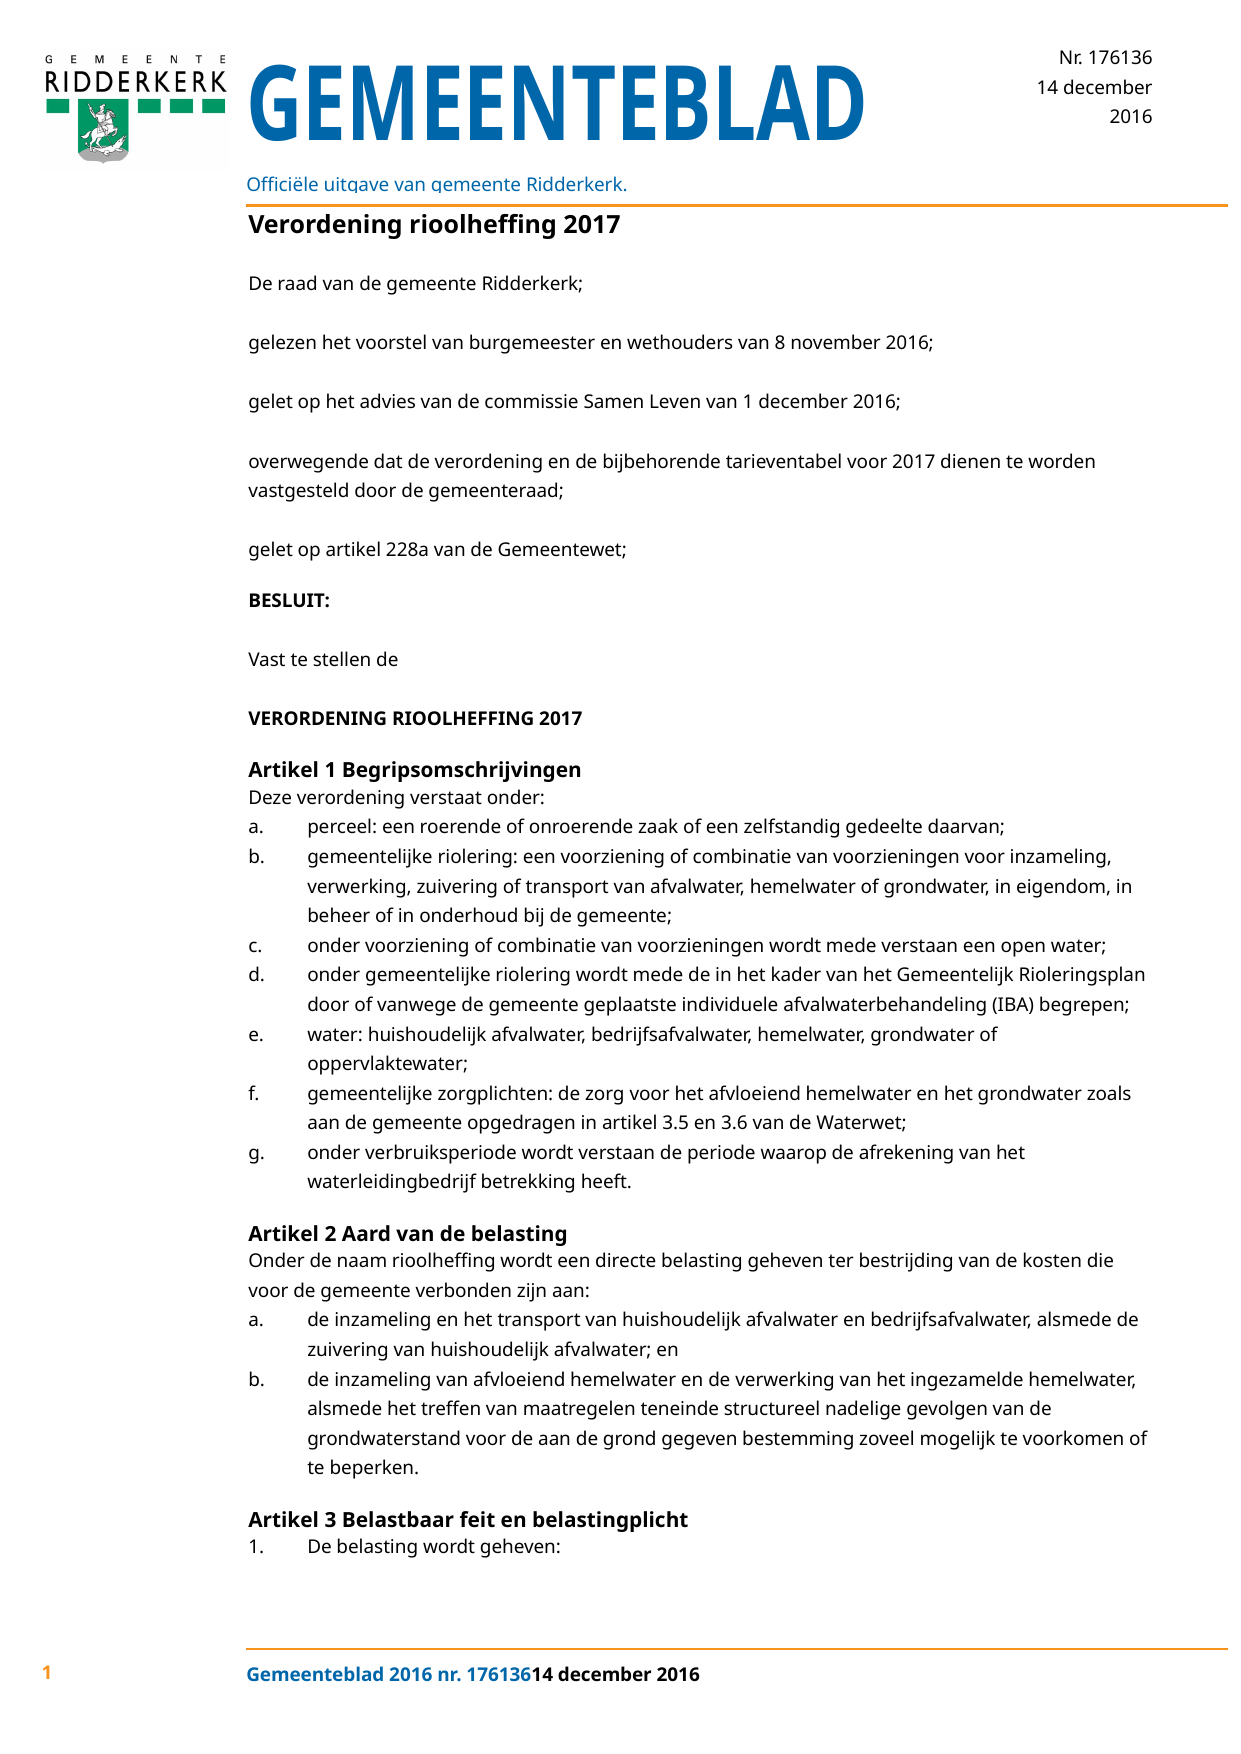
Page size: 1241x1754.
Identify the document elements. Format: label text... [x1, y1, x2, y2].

text Artikel 2 Aard van de belasting [248, 1219, 1152, 1247]
text Verordening rioolheffing 2017 [248, 207, 1152, 241]
text gelet op artikel 228a van de Gemeentewet; [248, 537, 1152, 562]
list perceel: een roerende of onroerende zaak of een zelfstandig gedeelte daarvan; [248, 814, 1152, 839]
text Vast te stellen de [248, 646, 1152, 672]
list de inzameling van afvloeiend hemelwater en de verwerking van het ingezamelde hemelwater, alsmede het treffen van maatregelen teneinde structureel nadelige gevolgen van de grondwaterstand voor de aan de grond gegeven bestemming zoveel mogelijk te voorkomen of te beperken. [248, 1366, 1152, 1480]
text Onder de naam rioolheffing wordt een directe belasting geheven ter bestrijding van de kosten die voor de gemeente verbonden zijn aan: [248, 1247, 1152, 1303]
text Artikel 3 Belastbaar feit en belastingplicht [248, 1505, 1152, 1533]
text Deze verordening verstaat onder: [248, 784, 1152, 810]
list gemeentelijke zorgplichten: de zorg voor het afvloeiend hemelwater en het grondwater zoals aan de gemeente opgedragen in artikel 3.5 en 3.6 van de Waterwet; [248, 1080, 1152, 1135]
list onder gemeentelijke riolering wordt mede de in het kader van het Gemeentelijk Rioleringsplan door of vanwege de gemeente geplaatste individuele afvalwaterbehandeling (IBA) begrepen; [248, 962, 1152, 1017]
text gelet op het advies van de commissie Samen Leven van 1 december 2016; [248, 389, 1152, 414]
picture [41, 47, 231, 172]
text BESLUIT: [248, 587, 1152, 613]
text De raad van de gemeente Ridderkerk; [248, 270, 1152, 296]
list De belasting wordt geheven: [248, 1533, 1152, 1559]
text Artikel 1 Begripsomschrijvingen [248, 756, 1152, 784]
list gemeentelijke riolering: een voorziening of combinatie van voorzieningen voor inzameling, verwerking, zuivering of transport van afvalwater, hemelwater of grondwater, in eigendom, in beheer of in onderhoud bij de gemeente; [248, 843, 1152, 928]
text overwegende dat de verordening en de bijbehorende tarieventabel voor 2017 dienen te worden vastgesteld door de gemeenteraad; [248, 448, 1152, 503]
list de inzameling en het transport van huishoudelijk afvalwater en bedrijfsafvalwater, alsmede de zuivering van huishoudelijk afvalwater; en [248, 1307, 1152, 1362]
text gelezen het voorstel van burgemeester en wethouders van 8 november 2016; [248, 329, 1152, 355]
list onder voorziening of combinatie van voorzieningen wordt mede verstaan een open water; [248, 932, 1152, 958]
text VERORDENING RIOOLHEFFING 2017 [248, 705, 1152, 731]
list water: huishoudelijk afvalwater, bedrijfsafvalwater, hemelwater, grondwater of oppervlaktewater; [248, 1021, 1152, 1076]
list onder verbruiksperiode wordt verstaan de periode waarop de afrekening van het waterleidingbedrijf betrekking heeft. [248, 1139, 1152, 1194]
